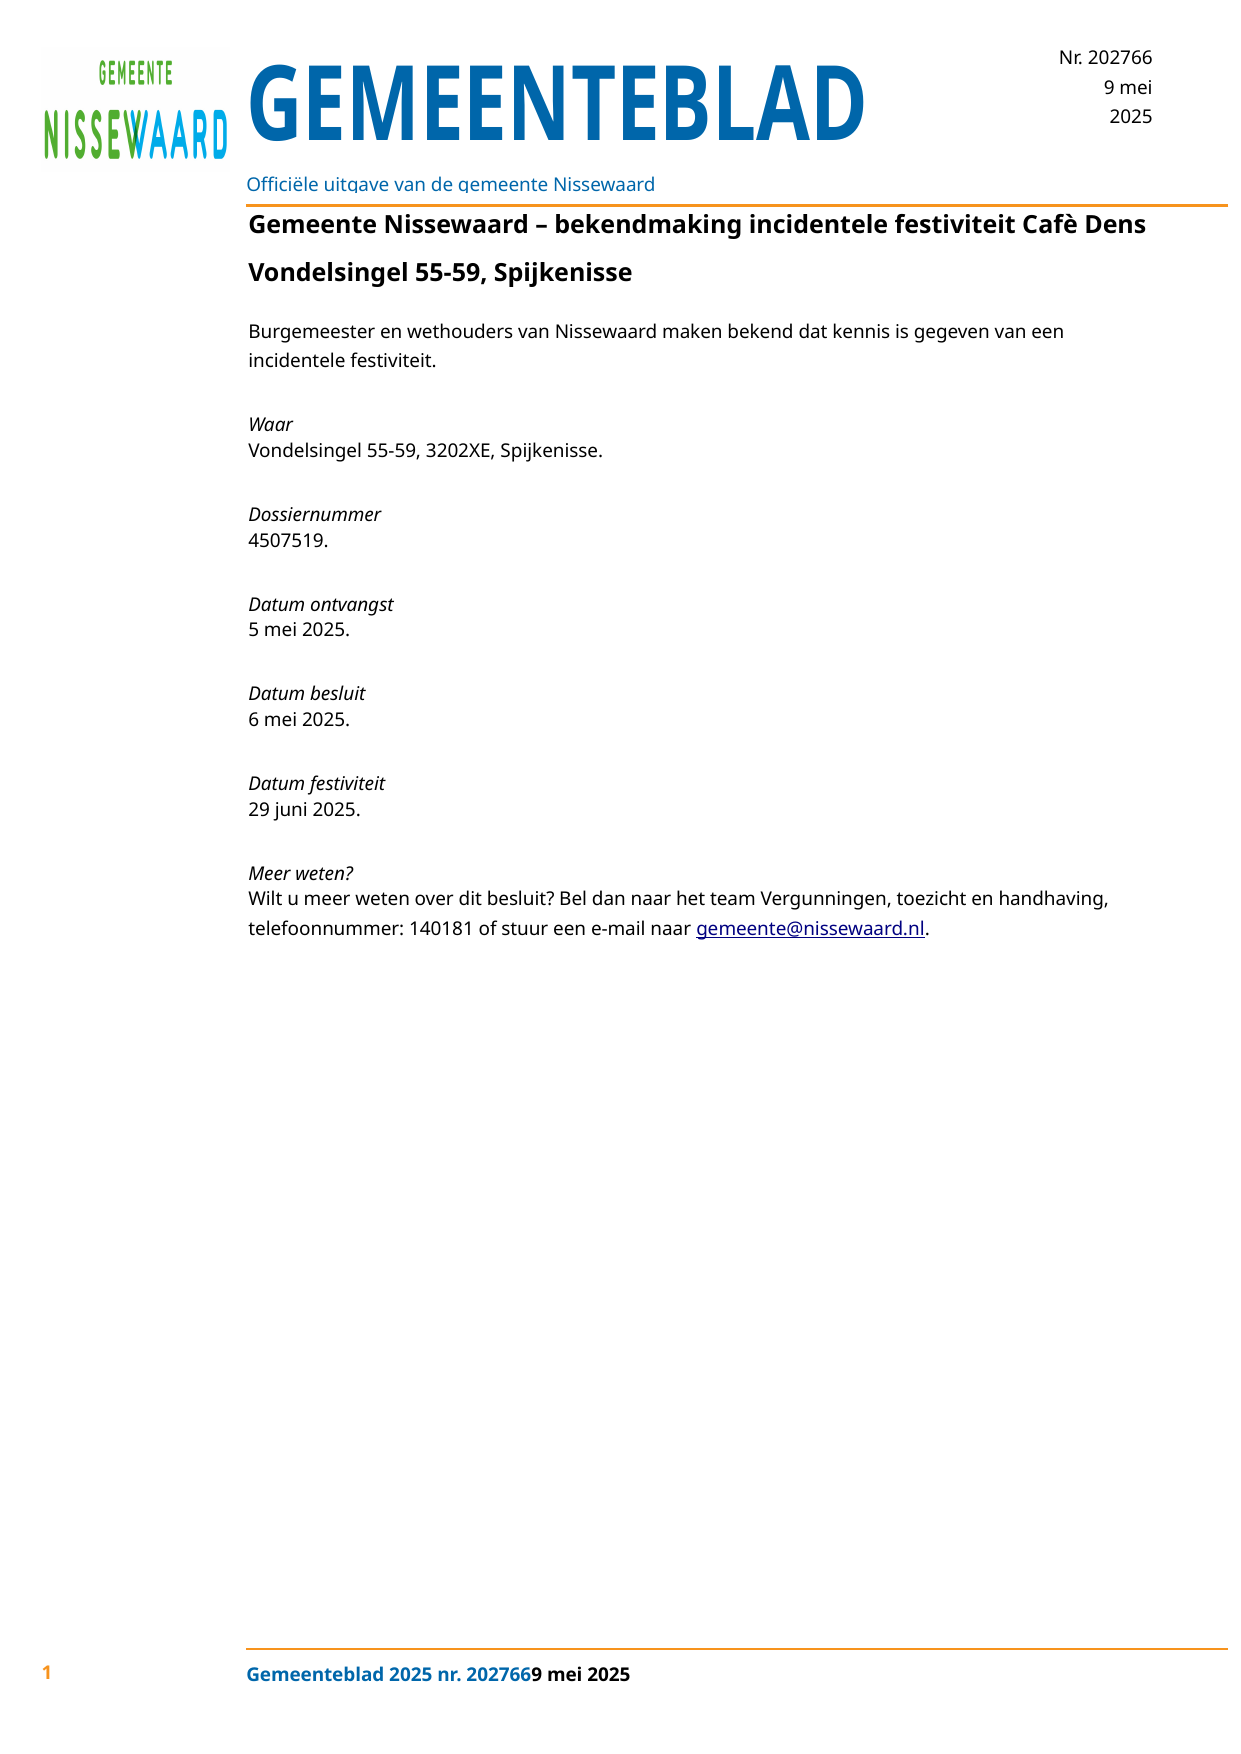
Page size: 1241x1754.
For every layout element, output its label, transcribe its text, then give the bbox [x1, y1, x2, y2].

text Datum besluit [248, 681, 1152, 706]
text Burgemeester en wethouders van Nissewaard maken bekend dat kennis is gegeven van een incidentele festiviteit. [248, 318, 1152, 373]
text Gemeente Nissewaard – bekendmaking incidentele festiviteit Cafè Dens Vondelsingel 55-59, Spijkenisse [248, 207, 1152, 288]
text Wilt u meer weten over dit besluit? Bel dan naar het team Vergunningen, toezicht en handhaving, telefoonnummer: 140181 of stuur een e-mail naar gemeente@nissewaard.nl. [248, 886, 1152, 941]
text 6 mei 2025. [248, 706, 1152, 732]
text Datum ontvangst [248, 591, 1152, 617]
text 4507519. [248, 527, 1152, 553]
text Waar [248, 411, 1152, 437]
text Dossiernummer [248, 501, 1152, 527]
picture [41, 47, 231, 172]
text Datum festiviteit [248, 770, 1152, 796]
text Vondelsingel 55-59, 3202XE, Spijkenisse. [248, 437, 1152, 463]
text 5 mei 2025. [248, 617, 1152, 642]
text 29 juni 2025. [248, 796, 1152, 822]
text Meer weten? [248, 860, 1152, 886]
